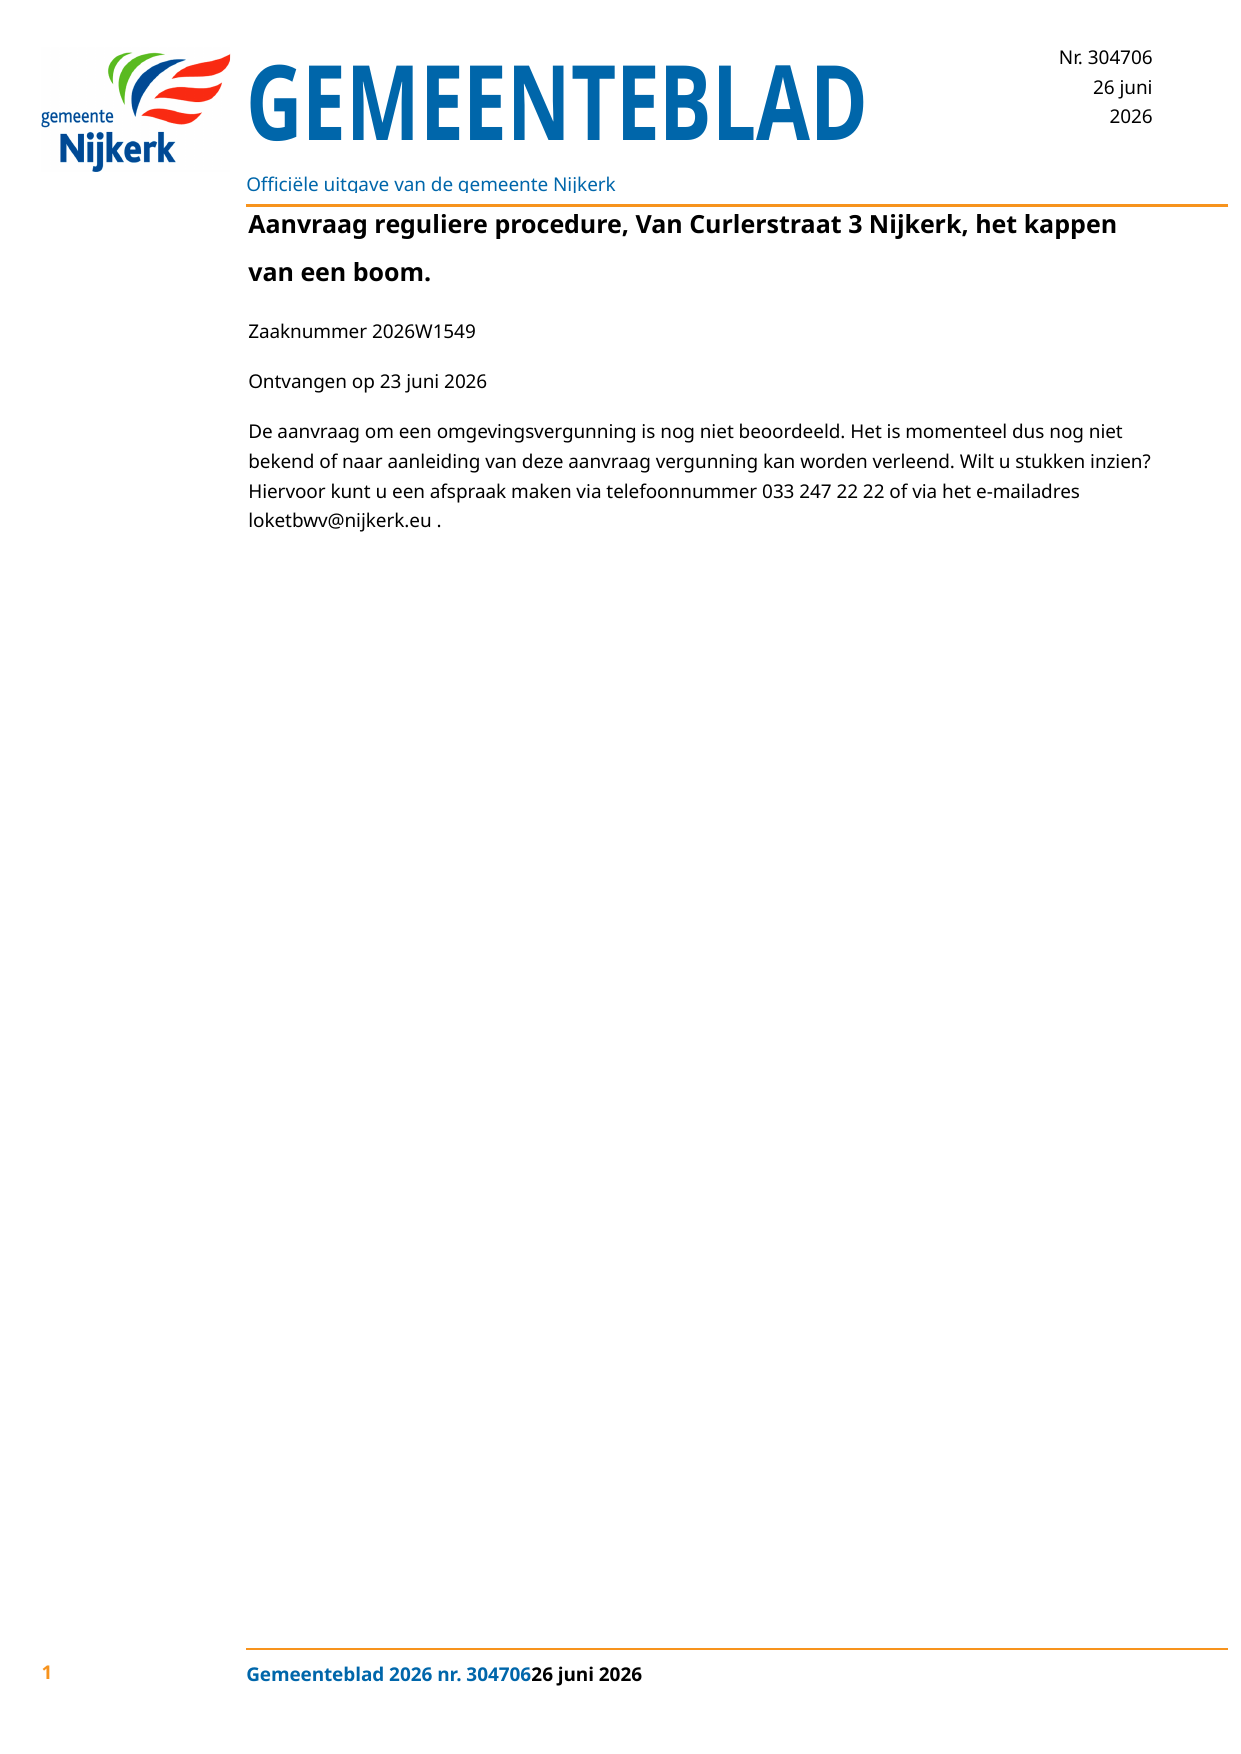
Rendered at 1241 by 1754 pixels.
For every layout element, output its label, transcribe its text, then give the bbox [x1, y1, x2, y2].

text Zaaknummer 2026W1549 [248, 318, 1152, 344]
picture [41, 47, 231, 172]
text De aanvraag om een omgevingsvergunning is nog niet beoordeeld. Het is momenteel dus nog niet bekend of naar aanleiding van deze aanvraag vergunning kan worden verleend. Wilt u stukken inzien? Hiervoor kunt u een afspraak maken via telefoonnummer 033 247 22 22 of via het e-mailadres loketbwv@nijkerk.eu . [248, 419, 1152, 533]
text Ontvangen op 23 juni 2026 [248, 368, 1152, 394]
text Aanvraag reguliere procedure, Van Curlerstraat 3 Nijkerk, het kappen van een boom. [248, 207, 1152, 288]
